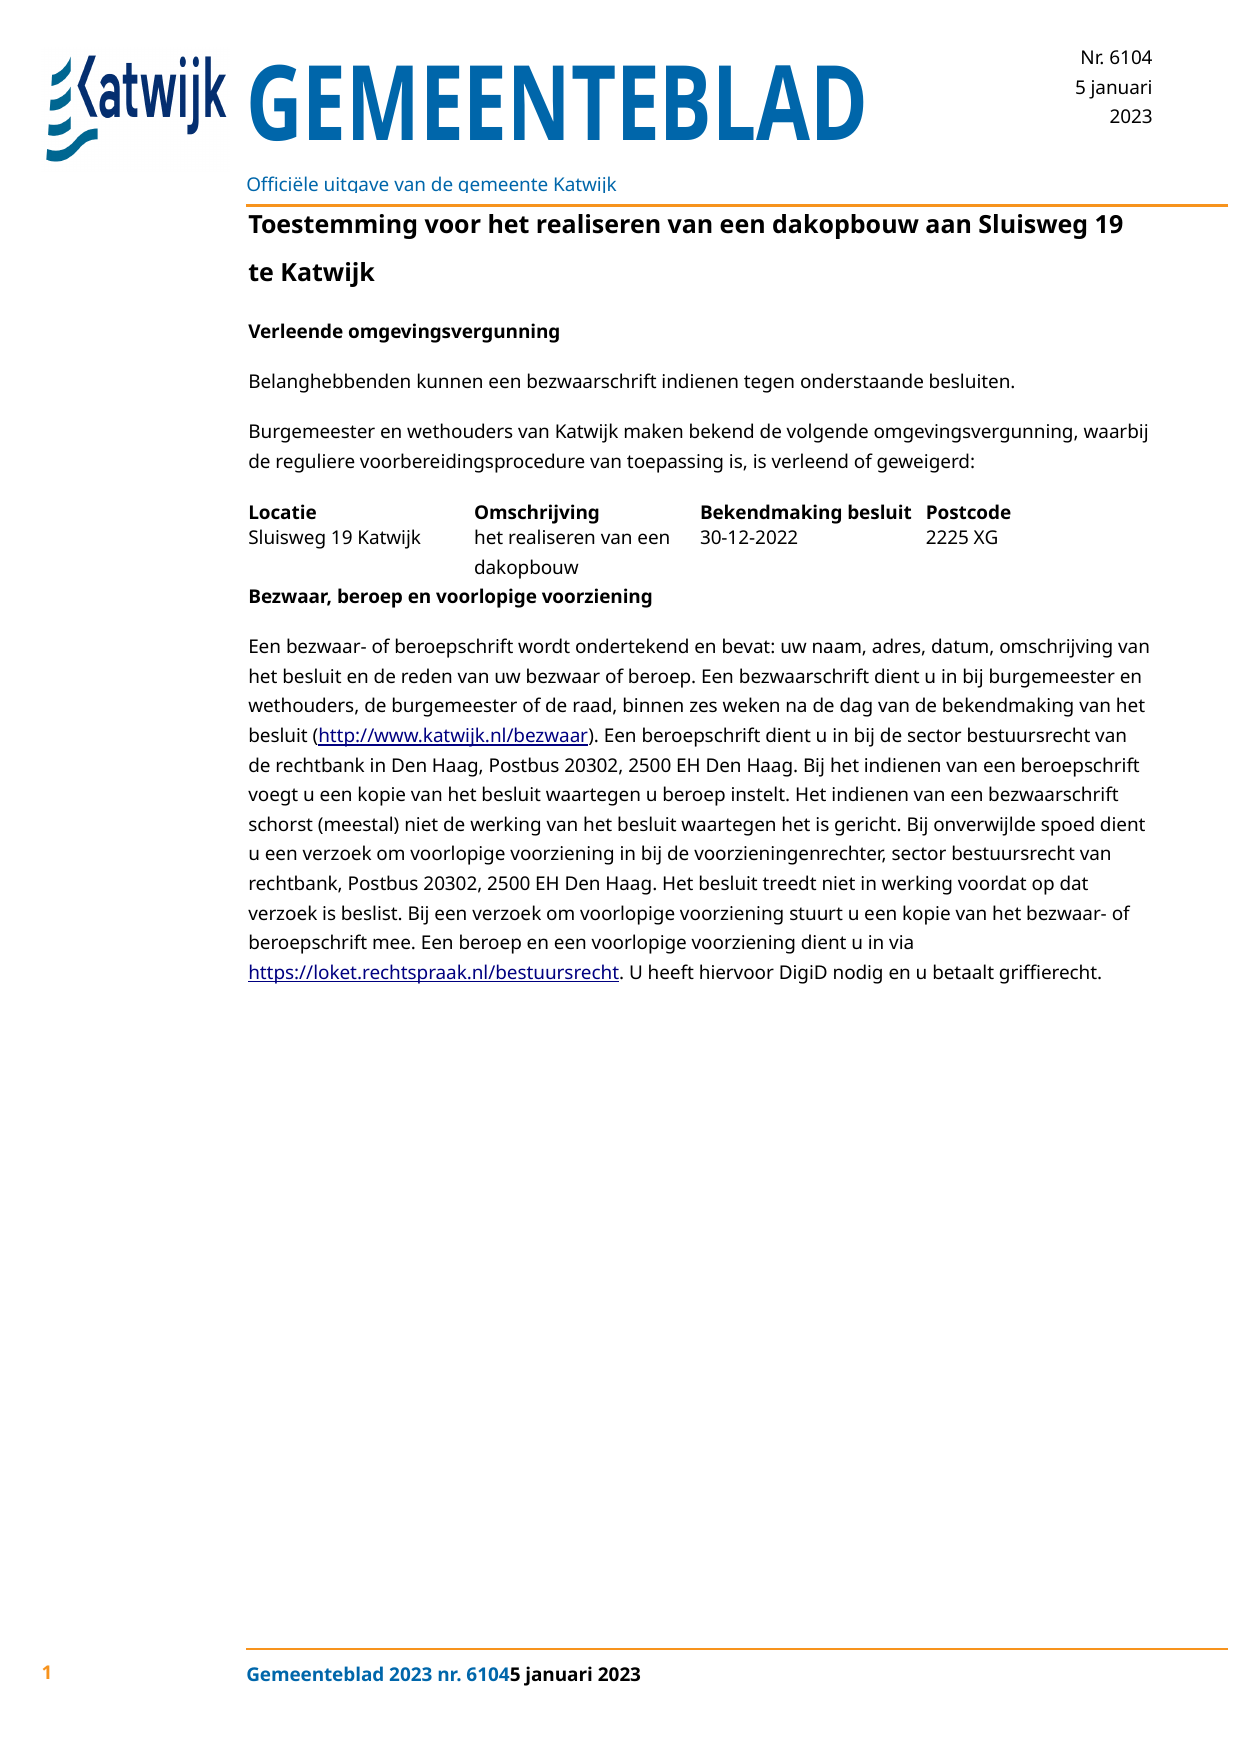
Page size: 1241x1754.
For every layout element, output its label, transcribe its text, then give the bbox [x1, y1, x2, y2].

table_cell 2225 XG [926, 525, 1152, 580]
text Toestemming voor het realiseren van een dakopbouw aan Sluisweg 19 te Katwijk [248, 207, 1152, 288]
text Bezwaar, beroep en voorlopige voorziening [248, 583, 1152, 609]
table_cell 30-12-2022 [700, 525, 926, 580]
text Burgemeester en wethouders van Katwijk maken bekend de volgende omgevingsvergunning, waarbij de reguliere voorbereidingsprocedure van toepassing is, is verleend of geweigerd: [248, 419, 1152, 474]
text Verleende omgevingsvergunning [248, 318, 1152, 344]
table_header Omschrijving [474, 499, 700, 524]
table_cell Sluisweg 19 Katwijk [248, 525, 474, 580]
table_cell het realiseren van een dakopbouw [474, 525, 700, 580]
table_header Bekendmaking besluit [700, 499, 926, 524]
picture [41, 47, 231, 172]
table_header Locatie [248, 499, 474, 524]
text Belanghebbenden kunnen een bezwaarschrift indienen tegen onderstaande besluiten. [248, 368, 1152, 394]
text Een bezwaar- of beroepschrift wordt ondertekend en bevat: uw naam, adres, datum, omschrijving van het besluit en de reden van uw bezwaar of beroep. Een bezwaarschrift dient u in bij burgemeester en wethouders, de burgemeester of de raad, binnen zes weken na de dag van de bekendmaking van het besluit (http://www.katwijk.nl/bezwaar). Een beroepschrift dient u in bij de sector bestuursrecht van de rechtbank in Den Haag, Postbus 20302, 2500 EH Den Haag. Bij het indienen van een beroepschrift voegt u een kopie van het besluit waartegen u beroep instelt. Het indienen van een bezwaarschrift schorst (meestal) niet de werking van het besluit waartegen het is gericht. Bij onverwijlde spoed dient u een verzoek om voorlopige voorziening in bij de voorzieningenrechter, sector bestuursrecht van rechtbank, Postbus 20302, 2500 EH Den Haag. Het besluit treedt niet in werking voordat op dat verzoek is beslist. Bij een verzoek om voorlopige voorziening stuurt u een kopie van het bezwaar- of beroepschrift mee. Een beroep en een voorlopige voorziening dient u in via https://loket.rechtspraak.nl/bestuursrecht. U heeft hiervoor DigiD nodig en u betaalt griffierecht. [248, 633, 1152, 985]
table_header Postcode [926, 499, 1152, 524]
